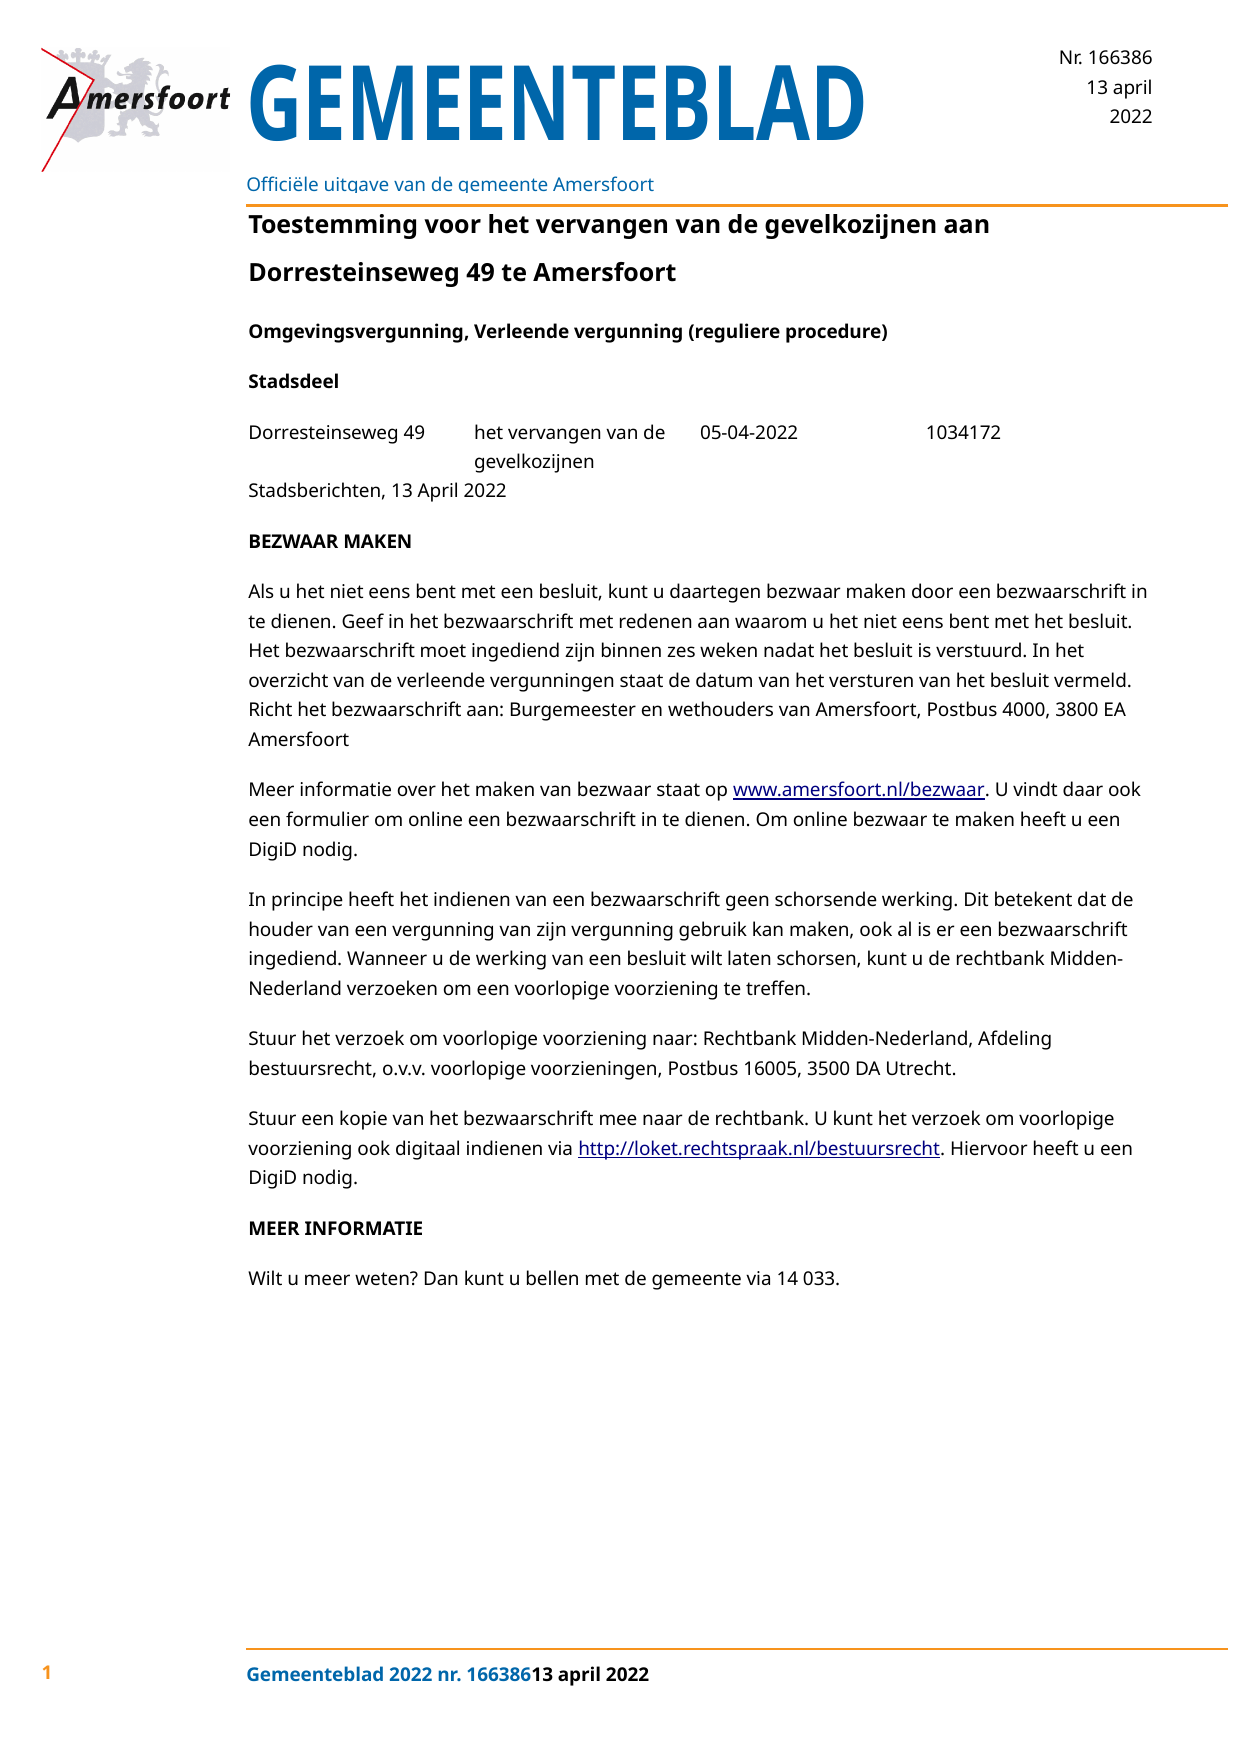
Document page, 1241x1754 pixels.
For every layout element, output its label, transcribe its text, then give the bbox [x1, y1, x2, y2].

text MEER INFORMATIE [248, 1215, 1152, 1241]
table_header Dorresteinseweg 49 [248, 419, 474, 474]
text Als u het niet eens bent met een besluit, kunt u daartegen bezwaar maken door een bezwaarschrift in te dienen. Geef in het bezwaarschrift met redenen aan waarom u het niet eens bent met het besluit. Het bezwaarschrift moet ingediend zijn binnen zes weken nadat het besluit is verstuurd. In het overzicht van de verleende vergunningen staat de datum van het versturen van het besluit vermeld. Richt het bezwaarschrift aan: Burgemeester en wethouders van Amersfoort, Postbus 4000, 3800 EA Amersfoort [248, 578, 1152, 752]
text Toestemming voor het vervangen van de gevelkozijnen aan Dorresteinseweg 49 te Amersfoort [248, 207, 1152, 288]
text In principe heeft het indienen van een bezwaarschrift geen schorsende werking. Dit betekent dat de houder van een vergunning van zijn vergunning gebruik kan maken, ook al is er een bezwaarschrift ingediend. Wanneer u de werking van een besluit wilt laten schorsen, kunt u de rechtbank Midden-Nederland verzoeken om een voorlopige voorziening te treffen. [248, 886, 1152, 1001]
table_header 1034172 [926, 419, 1152, 474]
table_header 05-04-2022 [700, 419, 926, 474]
text Wilt u meer weten? Dan kunt u bellen met de gemeente via 14 033. [248, 1265, 1152, 1291]
text Stuur een kopie van het bezwaarschrift mee naar de rechtbank. U kunt het verzoek om voorlopige voorziening ook digitaal indienen via http://loket.rechtspraak.nl/bestuursrecht. Hiervoor heeft u een DigiD nodig. [248, 1105, 1152, 1190]
picture [41, 47, 231, 172]
table_header het vervangen van de gevelkozijnen [474, 419, 700, 474]
text Stuur het verzoek om voorlopige voorziening naar: Rechtbank Midden-Nederland, Afdeling bestuursrecht, o.v.v. voorlopige voorzieningen, Postbus 16005, 3500 DA Utrecht. [248, 1025, 1152, 1081]
text Stadsberichten, 13 April 2022 [248, 477, 1152, 503]
text BEZWAAR MAKEN [248, 528, 1152, 553]
text Stadsdeel [248, 368, 1152, 394]
text Meer informatie over het maken van bezwaar staat op www.amersfoort.nl/bezwaar. U vindt daar ook een formulier om online een bezwaarschrift in te dienen. Om online bezwaar te maken heeft u een DigiD nodig. [248, 777, 1152, 861]
text Omgevingsvergunning, Verleende vergunning (reguliere procedure) [248, 318, 1152, 344]
